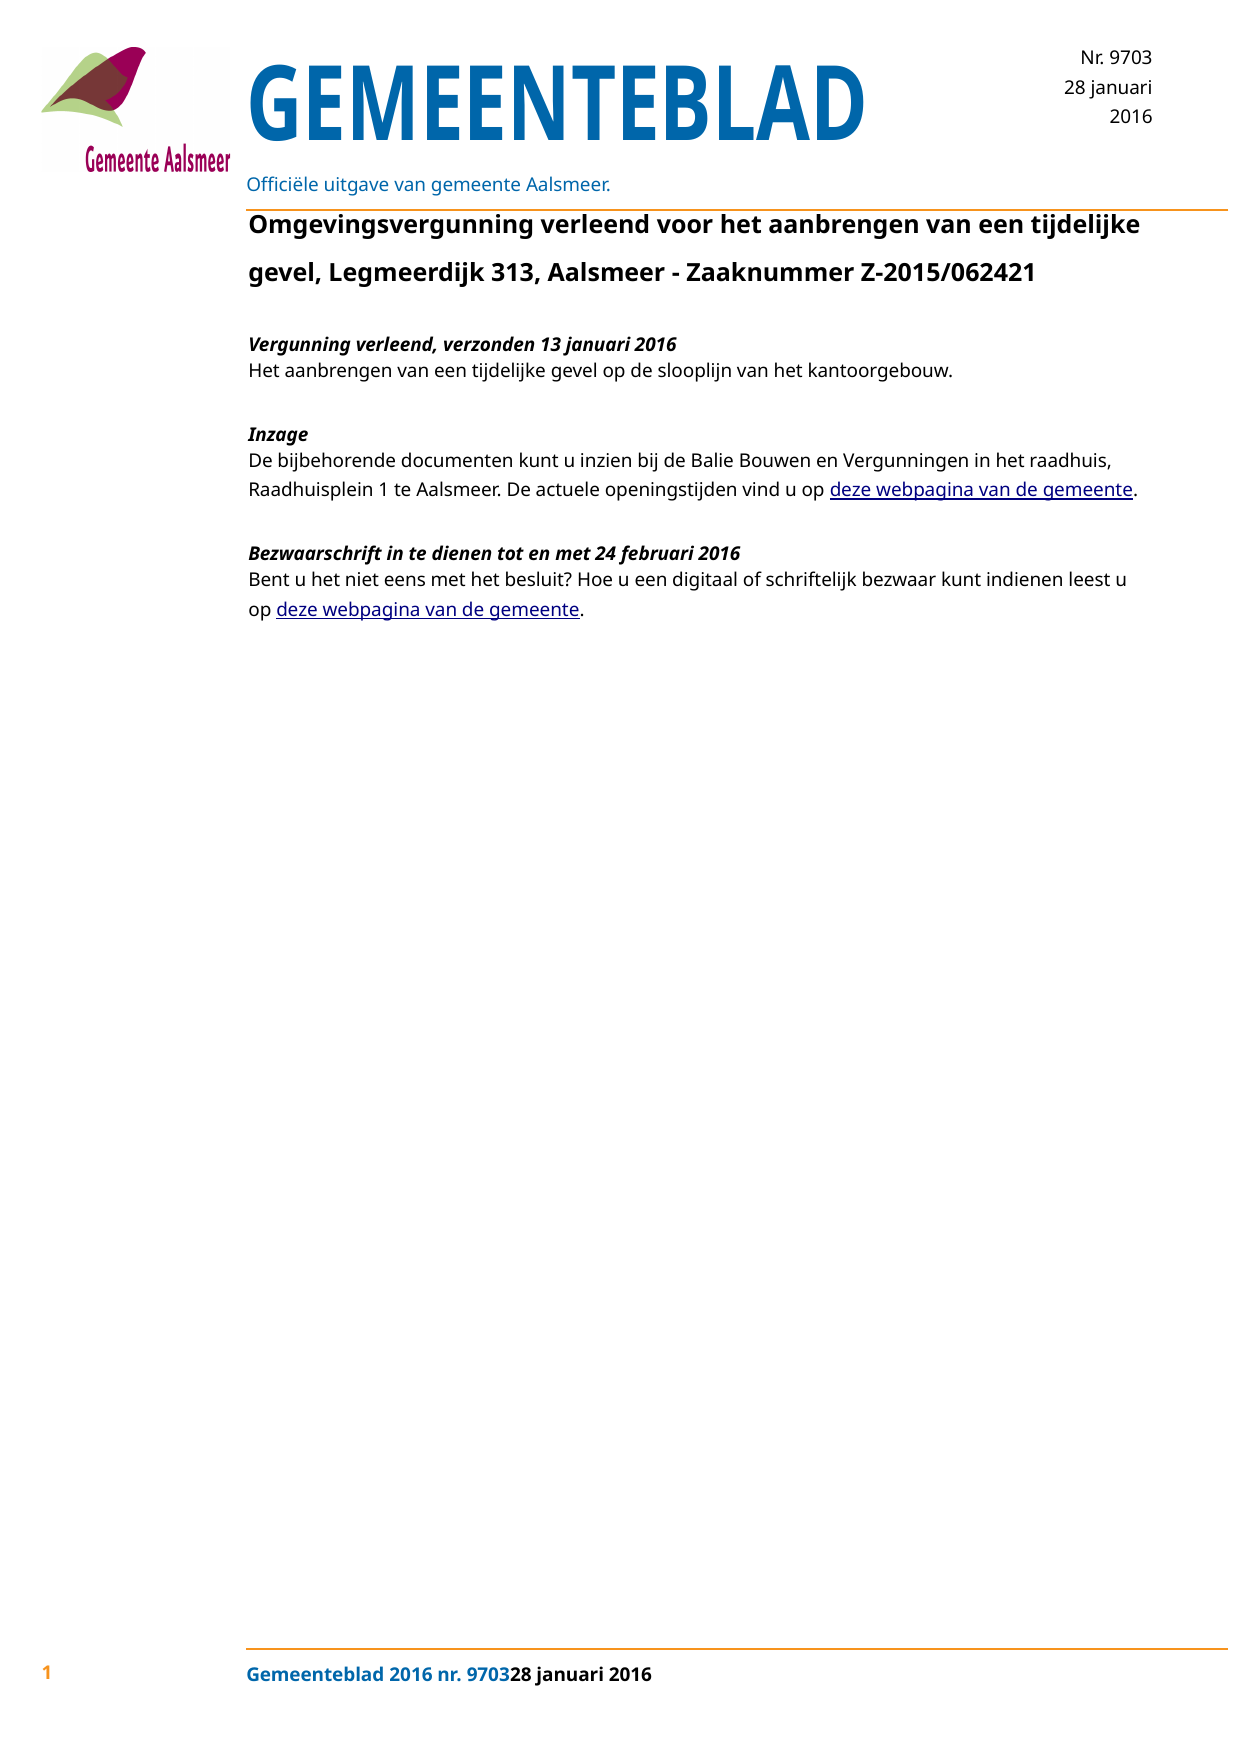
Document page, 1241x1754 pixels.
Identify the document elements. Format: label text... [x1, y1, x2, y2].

text Omgevingsvergunning verleend voor het aanbrengen van een tijdelijke gevel, Legmeerdijk 313, Aalsmeer - Zaaknummer Z-2015/062421 [248, 211, 1152, 288]
text Bent u het niet eens met het besluit? Hoe u een digitaal of schriftelijk bezwaar kunt indienen leest u op deze webpagina van de gemeente. [248, 566, 1152, 621]
picture [41, 47, 231, 172]
text Het aanbrengen van een tijdelijke gevel op de slooplijn van het kantoorgebouw. [248, 357, 1152, 383]
text Vergunning verleend, verzonden 13 januari 2016 [248, 331, 1152, 357]
text Bezwaarschrift in te dienen tot en met 24 februari 2016 [248, 540, 1152, 566]
text De bijbehorende documenten kunt u inzien bij de Balie Bouwen en Vergunningen in het raadhuis, Raadhuisplein 1 te Aalsmeer. De actuele openingstijden vind u op deze webpagina van de gemeente. [248, 447, 1152, 502]
text Inzage [248, 421, 1152, 447]
